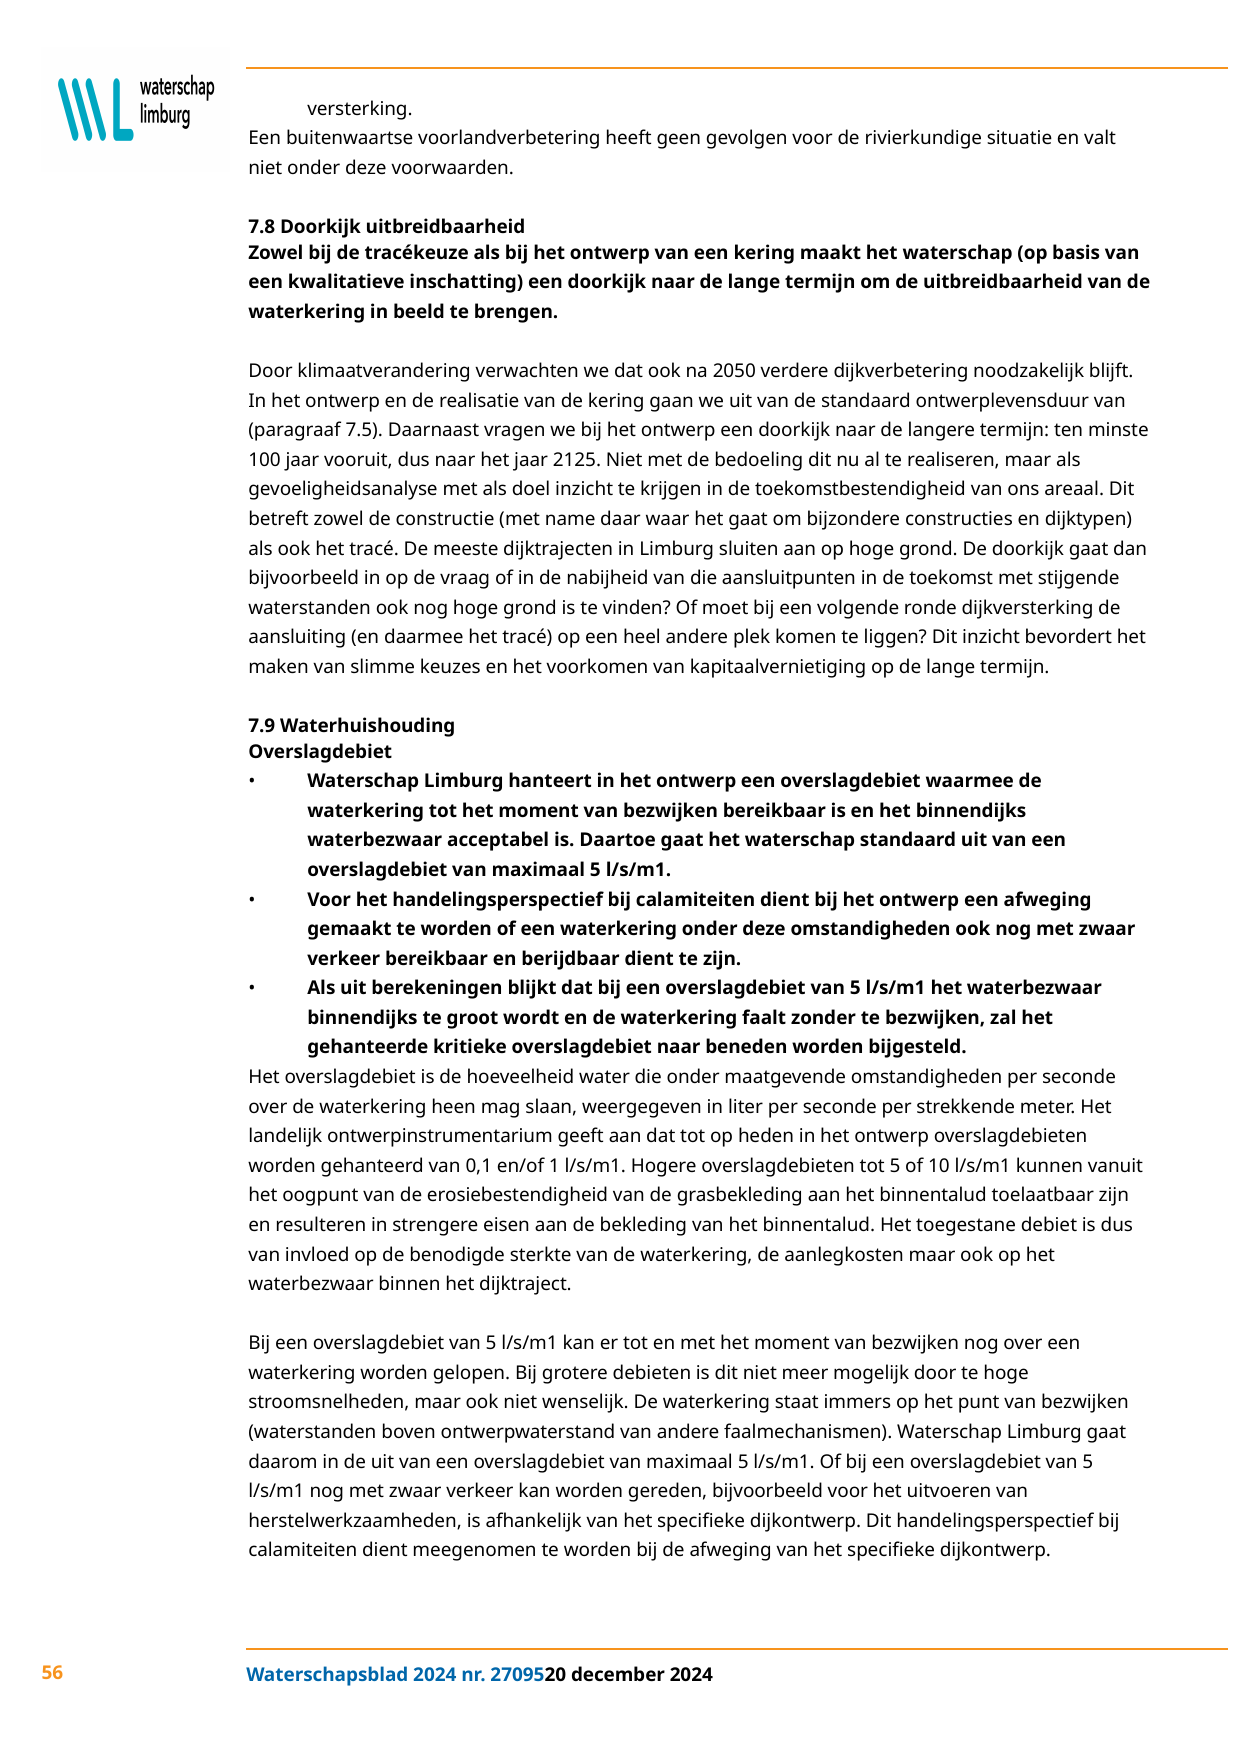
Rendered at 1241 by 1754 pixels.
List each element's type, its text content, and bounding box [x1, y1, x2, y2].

text Een buitenwaartse voorlandverbetering heeft geen gevolgen voor de rivierkundige situatie en valt niet onder deze voorwaarden. [248, 124, 1152, 180]
list Voor het handelingsperspectief bij calamiteiten dient bij het ontwerp een afweging gemaakt te worden of een waterkering onder deze omstandigheden ook nog met zwaar verkeer bereikbaar en berijdbaar dient te zijn. [248, 886, 1152, 971]
text Bij een overslagdebiet van 5 l/s/m1 kan er tot en met het moment van bezwijken nog over een waterkering worden gelopen. Bij grotere debieten is dit niet meer mogelijk door te hoge stroomsnelheden, maar ook niet wenselijk. De waterkering staat immers op het punt van bezwijken (waterstanden boven ontwerpwaterstand van andere faalmechanismen). Waterschap Limburg gaat daarom in de uit van een overslagdebiet van maximaal 5 l/s/m1. Of bij een overslagdebiet van 5 l/s/m1 nog met zwaar verkeer kan worden gereden, bijvoorbeeld voor het uitvoeren van herstelwerkzaamheden, is afhankelijk van het specifieke dijkontwerp. Dit handelingsperspectief bij calamiteiten dient meegenomen te worden bij de afweging van het specifieke dijkontwerp. [248, 1329, 1152, 1562]
list versterking. [248, 95, 1152, 121]
list Als uit berekeningen blijkt dat bij een overslagdebiet van 5 l/s/m1 het waterbezwaar binnendijks te groot wordt en de waterkering faalt zonder te bezwijken, zal het gehanteerde kritieke overslagdebiet naar beneden worden bijgesteld. [248, 974, 1152, 1059]
text Het overslagdebiet is de hoeveelheid water die onder maatgevende omstandigheden per seconde over de waterkering heen mag slaan, weergegeven in liter per seconde per strekkende meter. Het landelijk ontwerpinstrumentarium geeft aan dat tot op heden in het ontwerp overslagdebieten worden gehanteerd van 0,1 en/of 1 l/s/m1. Hogere overslagdebieten tot 5 of 10 l/s/m1 kunnen vanuit het oogpunt van de erosiebestendigheid van de grasbekleding aan het binnentalud toelaatbaar zijn en resulteren in strengere eisen aan de bekleding van het binnentalud. Het toegestane debiet is dus van invloed op de benodigde sterkte van de waterkering, de aanlegkosten maar ook op het waterbezwaar binnen het dijktraject. [248, 1063, 1152, 1296]
text 7.9 Waterhuishouding [248, 712, 1152, 738]
text 7.8 Doorkijk uitbreidbaarheid [248, 213, 1152, 239]
list Waterschap Limburg hanteert in het ontwerp een overslagdebiet waarmee de waterkering tot het moment van bezwijken bereikbaar is en het binnendijks waterbezwaar acceptabel is. Daartoe gaat het waterschap standaard uit van een overslagdebiet van maximaal 5 l/s/m1. [248, 767, 1152, 882]
picture [41, 47, 231, 172]
text Overslagdebiet [248, 738, 1152, 764]
text Zowel bij de tracékeuze als bij het ontwerp van een kering maakt het waterschap (op basis van een kwalitatieve inschatting) een doorkijk naar de lange termijn om de uitbreidbaarheid van de waterkering in beeld te brengen. [248, 239, 1152, 324]
text Door klimaatverandering verwachten we dat ook na 2050 verdere dijkverbetering noodzakelijk blijft. In het ontwerp en de realisatie van de kering gaan we uit van de standaard ontwerplevensduur van (paragraaf 7.5). Daarnaast vragen we bij het ontwerp een doorkijk naar de langere termijn: ten minste 100 jaar vooruit, dus naar het jaar 2125. Niet met de bedoeling dit nu al te realiseren, maar als gevoeligheidsanalyse met als doel inzicht te krijgen in de toekomstbestendigheid van ons areaal. Dit betreft zowel de constructie (met name daar waar het gaat om bijzondere constructies en dijktypen) als ook het tracé. De meeste dijktrajecten in Limburg sluiten aan op hoge grond. De doorkijk gaat dan bijvoorbeeld in op de vraag of in de nabijheid van die aansluitpunten in de toekomst met stijgende waterstanden ook nog hoge grond is te vinden? Of moet bij een volgende ronde dijkversterking de aansluiting (en daarmee het tracé) op een heel andere plek komen te liggen? Dit inzicht bevordert het maken van slimme keuzes en het voorkomen van kapitaalvernietiging op de lange termijn. [248, 357, 1152, 679]
